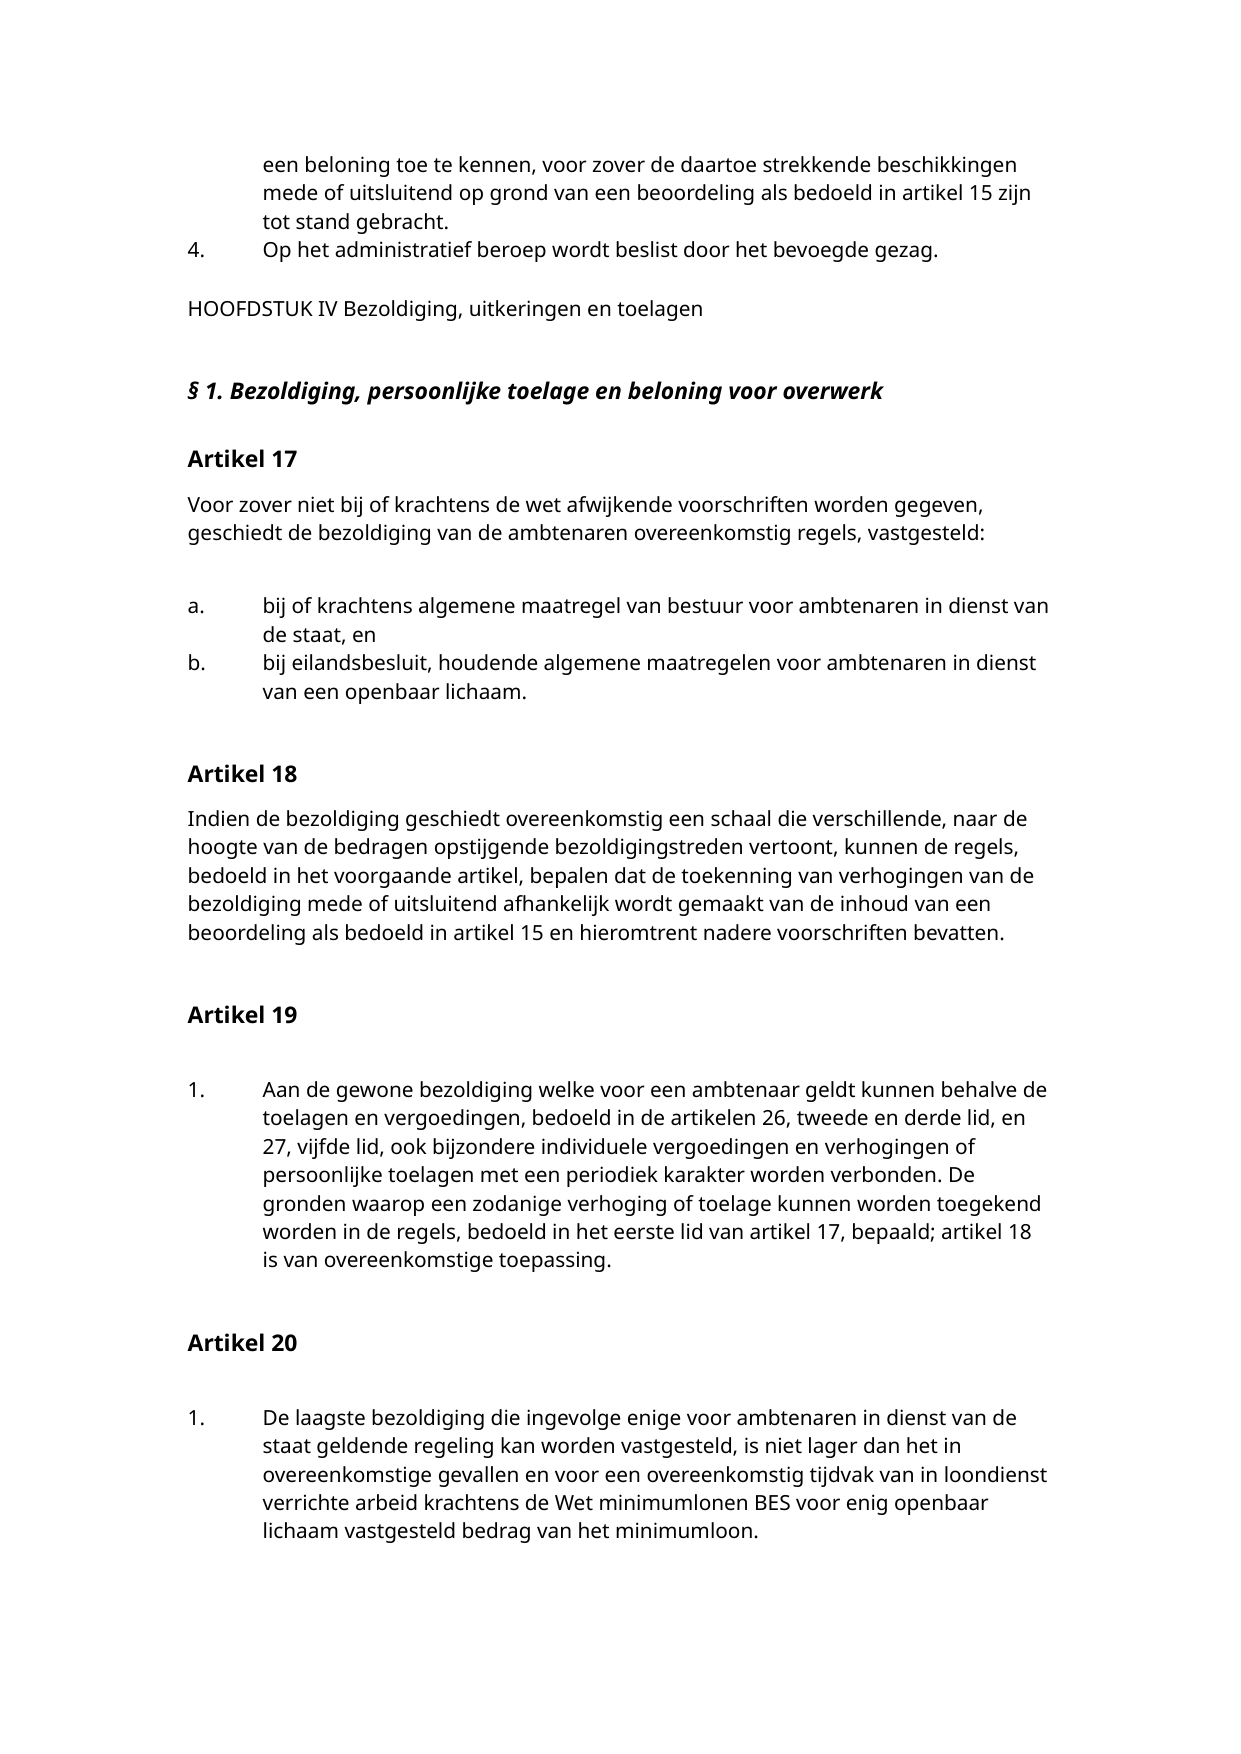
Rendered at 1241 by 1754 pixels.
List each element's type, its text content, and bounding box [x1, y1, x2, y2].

list een beloning toe te kennen, voor zover de daartoe strekkende beschikkingen mede of uitsluitend op grond van een beoordeling als bedoeld in artikel 15 zijn tot stand gebracht. [187, 150, 1053, 235]
subtitle § 1. Bezoldiging, persoonlijke toelage en beloning voor overwerk [187, 375, 1053, 406]
subtitle Artikel 17 [187, 443, 1053, 475]
text Indien de bezoldiging geschiedt overeenkomstig een schaal die verschillende, naar de hoogte van de bedragen opstijgende bezoldigingstreden vertoont, kunnen de regels, bedoeld in het voorgaande artikel, bepalen dat de toekenning van verhogingen van de bezoldiging mede of uitsluitend afhankelijk wordt gemaakt van de inhoud van een beoordeling als bedoeld in artikel 15 en hieromtrent nadere voorschriften bevatten. [187, 804, 1053, 946]
subtitle HOOFDSTUK IV Bezoldiging, uitkeringen en toelagen [187, 294, 1053, 322]
list De laagste bezoldiging die ingevolge enige voor ambtenaren in dienst van de staat geldende regeling kan worden vastgesteld, is niet lager dan het in overeenkomstige gevallen en voor een overeenkomstig tijdvak van in loondienst verrichte arbeid krachtens de Wet minimumlonen BES voor enig openbaar lichaam vastgesteld bedrag van het minimumloon. [187, 1403, 1053, 1545]
list Op het administratief beroep wordt beslist door het bevoegde gezag. [187, 235, 1053, 264]
text Voor zover niet bij of krachtens de wet afwijkende voorschriften worden gegeven, geschiedt de bezoldiging van de ambtenaren overeenkomstig regels, vastgesteld: [187, 490, 1053, 547]
list bij of krachtens algemene maatregel van bestuur voor ambtenaren in dienst van de staat, en [187, 592, 1053, 648]
list bij eilandsbesluit, houdende algemene maatregelen voor ambtenaren in dienst van een openbaar lichaam. [187, 648, 1053, 705]
subtitle Artikel 18 [187, 758, 1053, 789]
subtitle Artikel 19 [187, 999, 1053, 1030]
list Aan de gewone bezoldiging welke voor een ambtenaar geldt kunnen behalve de toelagen en vergoedingen, bedoeld in de artikelen 26, tweede en derde lid, en 27, vijfde lid, ook bijzondere individuele vergoedingen en verhogingen of persoonlijke toelagen met een periodiek karakter worden verbonden. De gronden waarop een zodanige verhoging of toelage kunnen worden toegekend worden in de regels, bedoeld in het eerste lid van artikel 17, bepaald; artikel 18 is van overeenkomstige toepassing. [187, 1075, 1053, 1274]
subtitle Artikel 20 [187, 1327, 1053, 1358]
